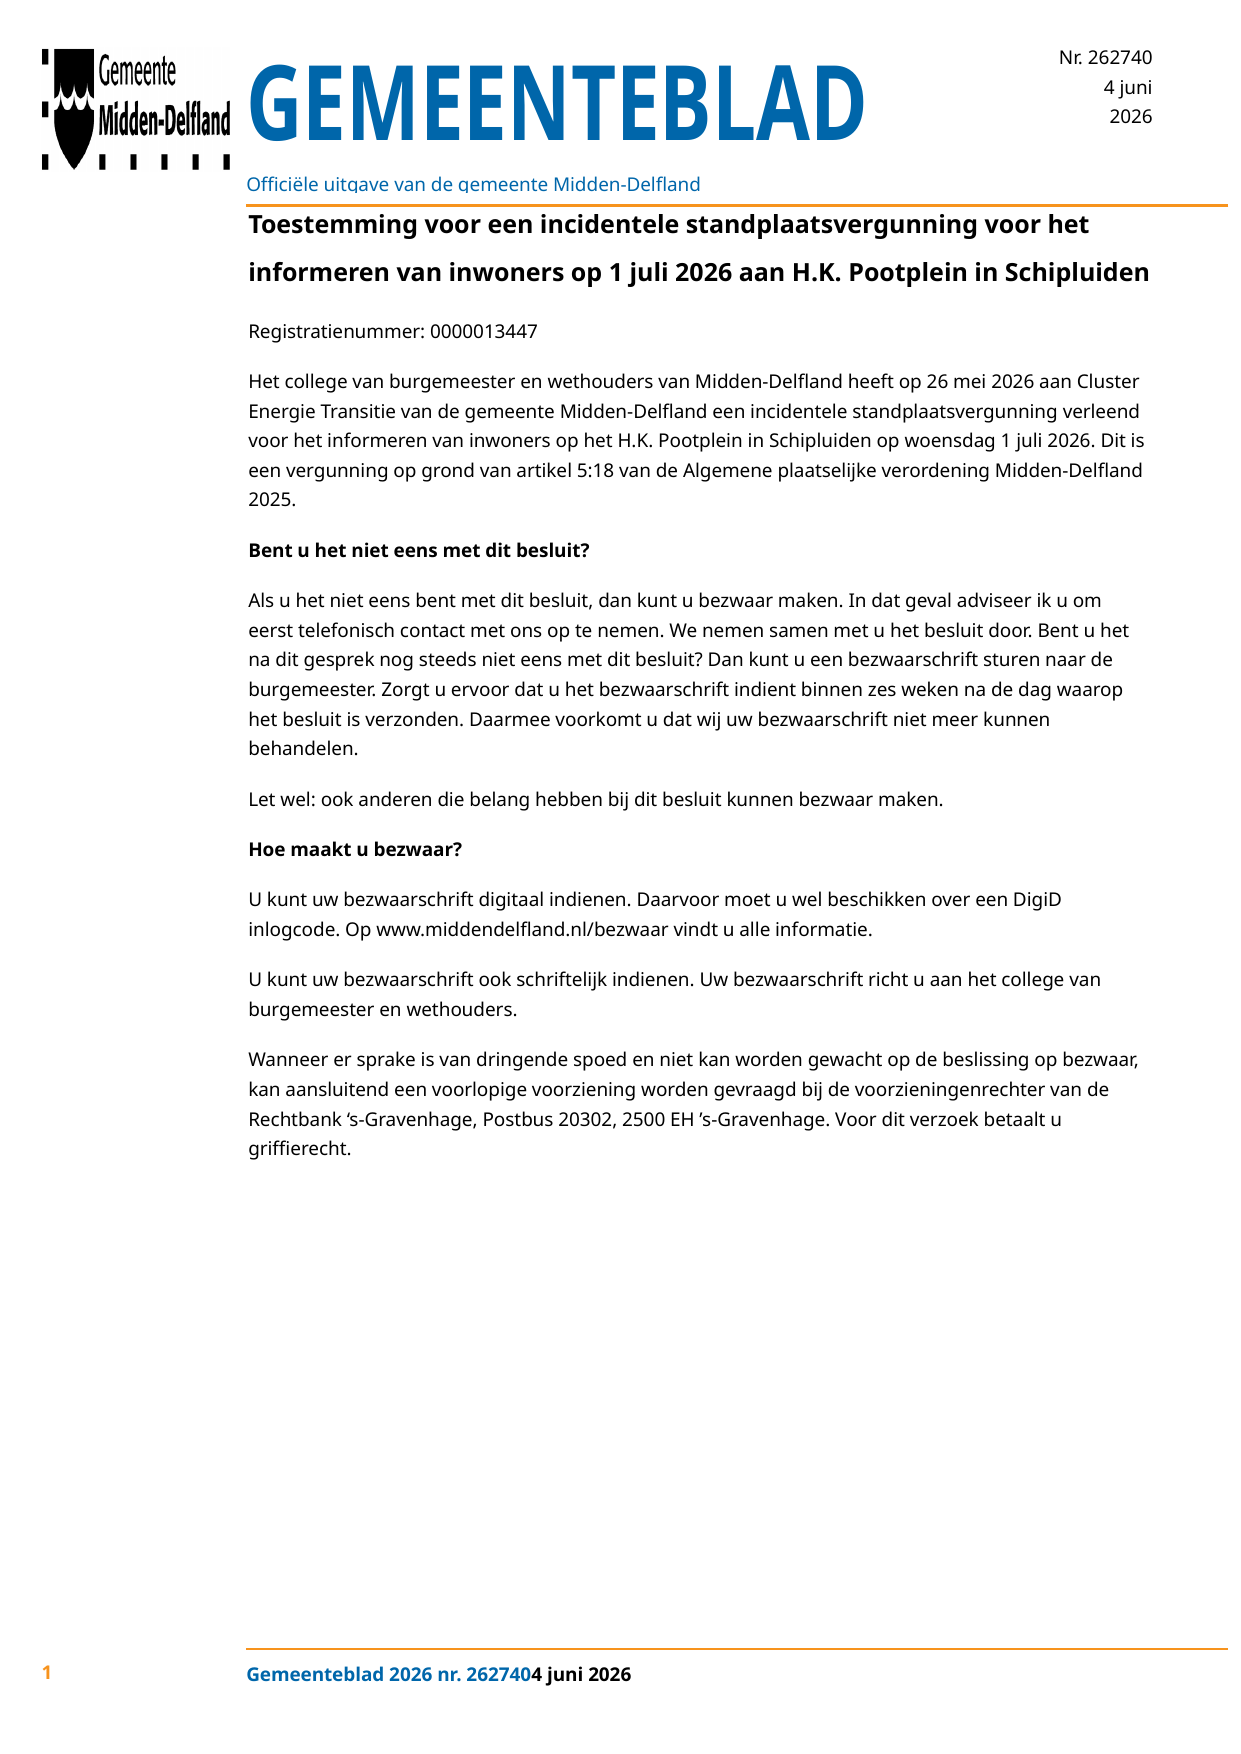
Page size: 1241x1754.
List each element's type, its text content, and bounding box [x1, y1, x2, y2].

text Wanneer er sprake is van dringende spoed en niet kan worden gewacht op de beslissing op bezwaar, kan aansluitend een voorlopige voorziening worden gevraagd bij de voorzieningenrechter van de Rechtbank ‘s-Gravenhage, Postbus 20302, 2500 EH ’s-Gravenhage. Voor dit verzoek betaalt u griffierecht. [248, 1047, 1152, 1161]
text Registratienummer: 0000013447 [248, 318, 1152, 344]
text Als u het niet eens bent met dit besluit, dan kunt u bezwaar maken. In dat geval adviseer ik u om eerst telefonisch contact met ons op te nemen. We nemen samen met u het besluit door. Bent u het na dit gesprek nog steeds niet eens met dit besluit? Dan kunt u een bezwaarschrift sturen naar de burgemeester. Zorgt u ervoor dat u het bezwaarschrift indient binnen zes weken na de dag waarop het besluit is verzonden. Daarmee voorkomt u dat wij uw bezwaarschrift niet meer kunnen behandelen. [248, 587, 1152, 761]
text Hoe maakt u bezwaar? [248, 836, 1152, 862]
text U kunt uw bezwaarschrift digitaal indienen. Daarvoor moet u wel beschikken over een DigiD inlogcode. Op www.middendelfland.nl/bezwaar vindt u alle informatie. [248, 887, 1152, 942]
text U kunt uw bezwaarschrift ook schriftelijk indienen. Uw bezwaarschrift richt u aan het college van burgemeester en wethouders. [248, 967, 1152, 1022]
text Let wel: ook anderen die belang hebben bij dit besluit kunnen bezwaar maken. [248, 786, 1152, 812]
text Het college van burgemeester en wethouders van Midden-Delfland heeft op 26 mei 2026 aan Cluster Energie Transitie van de gemeente Midden-Delfland een incidentele standplaatsvergunning verleend voor het informeren van inwoners op het H.K. Pootplein in Schipluiden op woensdag 1 juli 2026. Dit is een vergunning op grond van artikel 5:18 van de Algemene plaatselijke verordening Midden-Delfland 2025. [248, 368, 1152, 512]
text Bent u het niet eens met dit besluit? [248, 537, 1152, 563]
text Toestemming voor een incidentele standplaatsvergunning voor het informeren van inwoners op 1 juli 2026 aan H.K. Pootplein in Schipluiden [248, 207, 1152, 288]
picture [41, 47, 231, 172]
